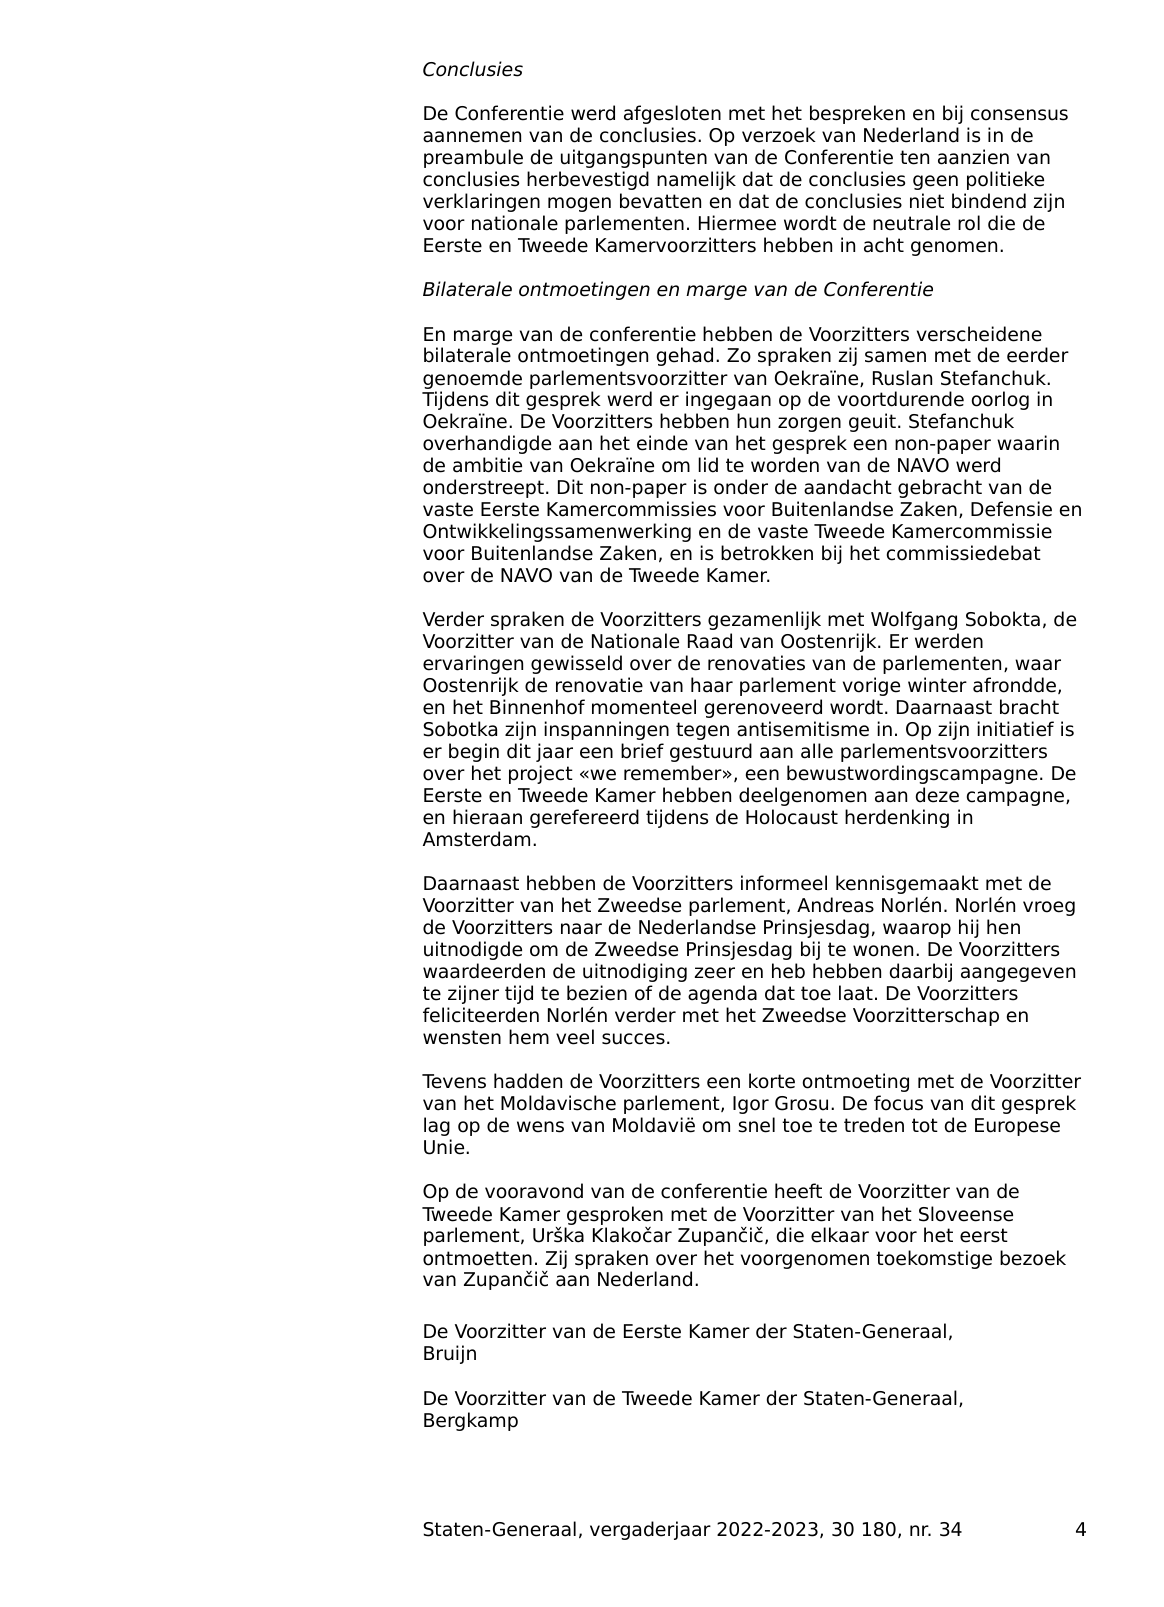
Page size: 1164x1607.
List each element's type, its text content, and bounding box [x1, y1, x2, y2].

text De Conferentie werd afgesloten met het bespreken en bij consensus aannemen van de conclusies. Op verzoek van Nederland is in de preambule de uitgangspunten van de Conferentie ten aanzien van conclusies herbevestigd namelijk dat de conclusies geen politieke verklaringen mogen bevatten en dat de conclusies niet bindend zijn voor nationale parlementen. Hiermee wordt de neutrale rol die de Eerste en Tweede Kamervoorzitters hebben in acht genomen. [422, 103, 1087, 257]
text De Voorzitter van de Tweede Kamer der Staten-Generaal, Bergkamp [422, 1387, 1087, 1431]
subtitle Bilaterale ontmoetingen en marge van de Conferentie [422, 279, 1087, 301]
text De Voorzitter van de Eerste Kamer der Staten-Generaal, Bruijn [422, 1321, 1087, 1365]
text Verder spraken de Voorzitters gezamenlijk met Wolfgang Sobokta, de Voorzitter van de Nationale Raad van Oostenrijk. Er werden ervaringen gewisseld over de renovaties van de parlementen, waar Oostenrijk de renovatie van haar parlement vorige winter afrondde, en het Binnenhof momenteel gerenoveerd wordt. Daarnaast bracht Sobotka zijn inspanningen tegen antisemitisme in. Op zijn initiatief is er begin dit jaar een brief gestuurd aan alle parlementsvoorzitters over het project «we remember», een bewustwordingscampagne. De Eerste en Tweede Kamer hebben deelgenomen aan deze campagne, en hieraan gerefereerd tijdens de Holocaust herdenking in Amsterdam. [422, 609, 1087, 851]
text En marge van de conferentie hebben de Voorzitters verscheidene bilaterale ontmoetingen gehad. Zo spraken zij samen met de eerder genoemde parlementsvoorzitter van Oekraïne, Ruslan Stefanchuk. Tijdens dit gesprek werd er ingegaan op de voortdurende oorlog in Oekraïne. De Voorzitters hebben hun zorgen geuit. Stefanchuk overhandigde aan het einde van het gesprek een non-paper waarin de ambitie van Oekraïne om lid te worden van de NAVO werd onderstreept. Dit non-paper is onder de aandacht gebracht van de vaste Eerste Kamercommissies voor Buitenlandse Zaken, Defensie en Ontwikkelingssamenwerking en de vaste Tweede Kamercommissie voor Buitenlandse Zaken, en is betrokken bij het commissiedebat over de NAVO van de Tweede Kamer. [422, 323, 1087, 587]
text Tevens hadden de Voorzitters een korte ontmoeting met de Voorzitter van het Moldavische parlement, Igor Grosu. De focus van dit gesprek lag op de wens van Moldavië om snel toe te treden tot de Europese Unie. [422, 1071, 1087, 1159]
subtitle Conclusies [422, 59, 1087, 81]
text Daarnaast hebben de Voorzitters informeel kennisgemaakt met de Voorzitter van het Zweedse parlement, Andreas Norlén. Norlén vroeg de Voorzitters naar de Nederlandse Prinsjesdag, waarop hij hen uitnodigde om de Zweedse Prinsjesdag bij te wonen. De Voorzitters waardeerden de uitnodiging zeer en heb hebben daarbij aangegeven te zijner tijd te bezien of de agenda dat toe laat. De Voorzitters feliciteerden Norlén verder met het Zweedse Voorzitterschap en wensten hem veel succes. [422, 873, 1087, 1049]
text Op de vooravond van de conferentie heeft de Voorzitter van de Tweede Kamer gesproken met de Voorzitter van het Sloveense parlement, Urška Klakočar Zupančič, die elkaar voor het eerst ontmoetten. Zij spraken over het voorgenomen toekomstige bezoek van Zupančič aan Nederland. [422, 1181, 1087, 1291]
